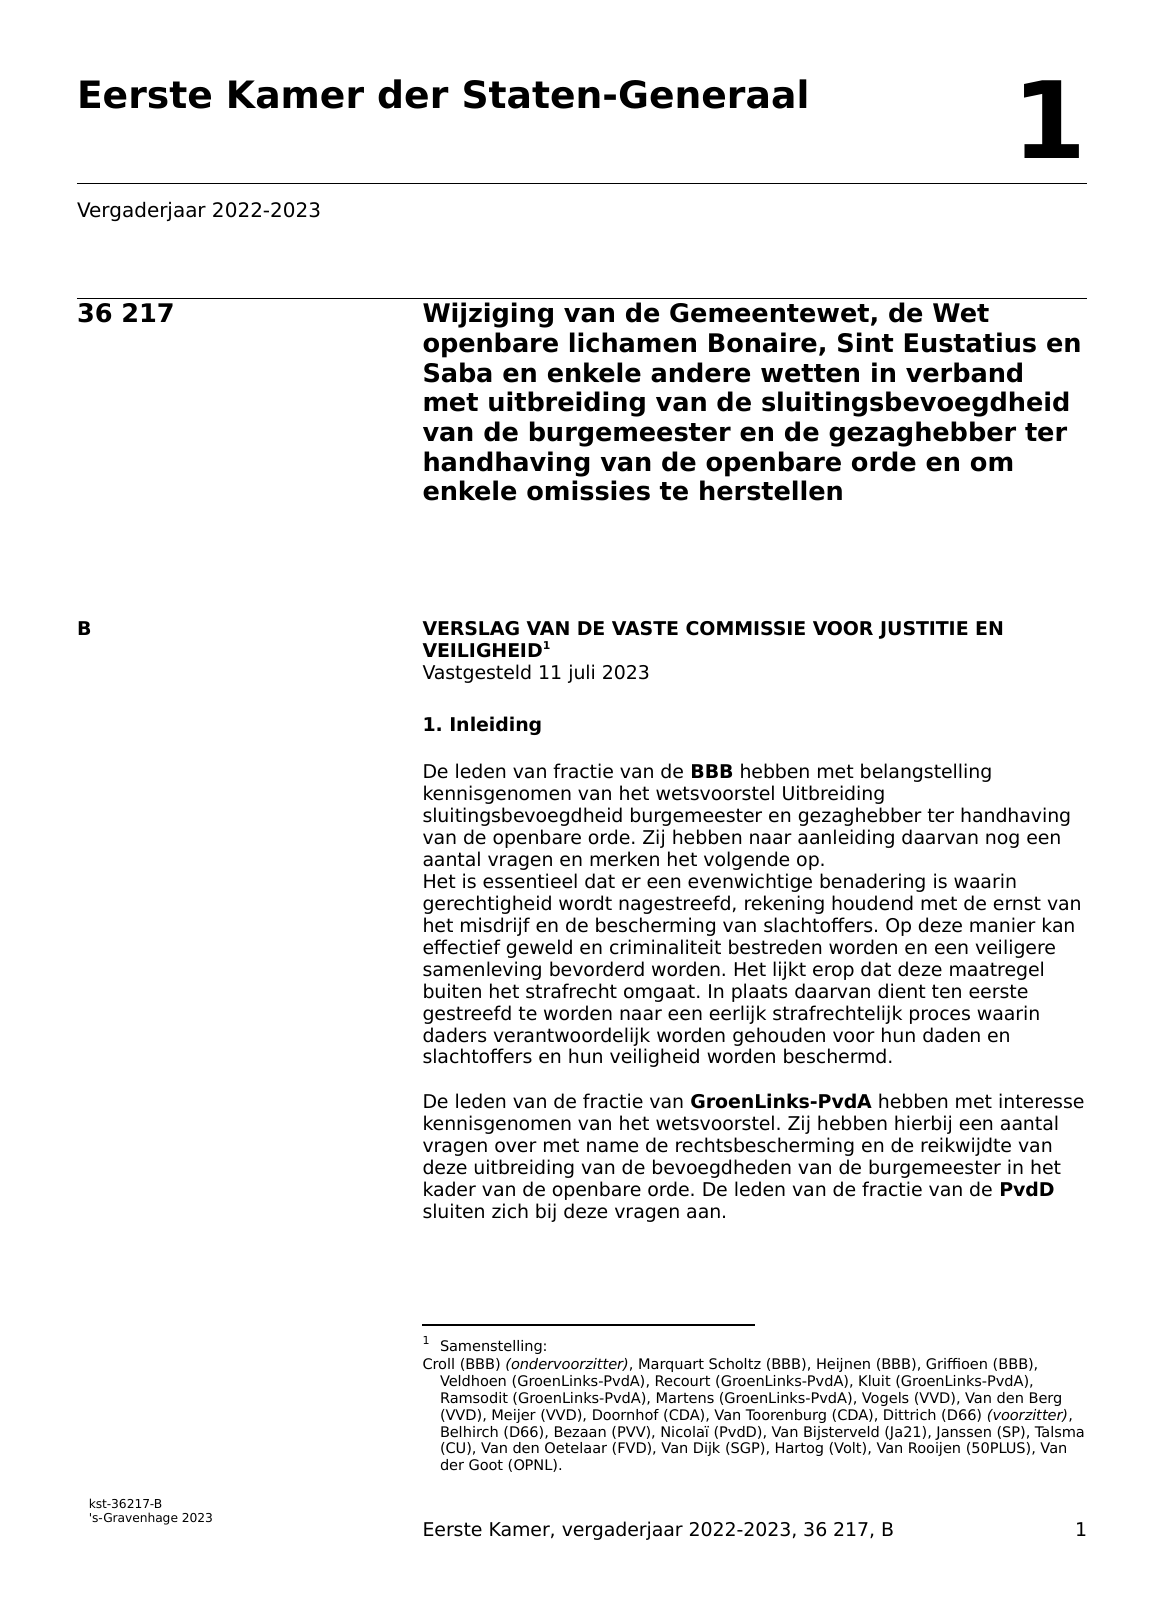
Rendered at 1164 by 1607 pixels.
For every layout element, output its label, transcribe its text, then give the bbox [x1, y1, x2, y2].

text Het is essentieel dat er een evenwichtige benadering is waarin gerechtigheid wordt nagestreefd, rekening houdend met de ernst van het misdrijf en de bescherming van slachtoffers. Op deze manier kan effectief geweld en criminaliteit bestreden worden en een veiligere samenleving bevorderd worden. Het lijkt erop dat deze maatregel buiten het strafrecht omgaat. In plaats daarvan dient ten eerste gestreefd te worden naar een eerlijk strafrechtelijk proces waarin daders verantwoordelijk worden gehouden voor hun daden en slachtoffers en hun veiligheid worden beschermd. [422, 871, 1087, 1068]
text 's-Gravenhage 2023 [88, 1511, 323, 1525]
table_cell Vergaderjaar 2022-2023 [77, 184, 1087, 298]
text Croll (BBB) (ondervoorzitter), Marquart Scholtz (BBB), Heijnen (BBB), Griffioen (BBB), Veldhoen (GroenLinks-PvdA), Recourt (GroenLinks-PvdA), Kluit (GroenLinks-PvdA), Ramsodit (GroenLinks-PvdA), Martens (GroenLinks-PvdA), Vogels (VVD), Van den Berg (VVD), Meijer (VVD), Doornhof (CDA), Van Toorenburg (CDA), Dittrich (D66) (voorzitter), Belhirch (D66), Bezaan (PVV), Nicolaï (PvdD), Van Bijsterveld (Ja21), Janssen (SP), Talsma (CU), Van den Oetelaar (FVD), Van Dijk (SGP), Hartog (Volt), Van Rooijen (50PLUS), Van der Goot (OPNL). [422, 1356, 1087, 1474]
subtitle B VERSLAG VAN DE VASTE COMMISSIE VOOR JUSTITIE EN VEILIGHEID [77, 618, 1087, 662]
text De leden van fractie van de BBB hebben met belangstelling kennisgenomen van het wetsvoorstel Uitbreiding sluitingsbevoegdheid burgemeester en gezaghebber ter handhaving van de openbare orde. Zij hebben naar aanleiding daarvan nog een aantal vragen en merken het volgende op. [422, 761, 1087, 871]
text Samenstelling: [422, 1334, 1087, 1356]
text kst-36217-B [88, 1497, 323, 1511]
subtitle 36 217 Wijziging van de Gemeentewet, de Wet openbare lichamen Bonaire, Sint Eustatius en Saba en enkele andere wetten in verband met uitbreiding van de sluitingsbevoegdheid van de burgemeester en de gezaghebber ter handhaving van de openbare orde en om enkele omissies te herstellen [77, 299, 1087, 507]
table_header 1 [886, 59, 1087, 183]
text Vastgesteld 11 juli 2023 [422, 662, 1087, 684]
text De leden van de fractie van GroenLinks-PvdA hebben met interesse kennisgenomen van het wetsvoorstel. Zij hebben hierbij een aantal vragen over met name de rechtsbescherming en de reikwijdte van deze uitbreiding van de bevoegdheden van de burgemeester in het kader van de openbare orde. De leden van de fractie van de PvdD sluiten zich bij deze vragen aan. [422, 1091, 1087, 1222]
table_header Eerste Kamer der Staten-Generaal [77, 59, 886, 183]
subtitle 1. Inleiding [422, 714, 1087, 736]
